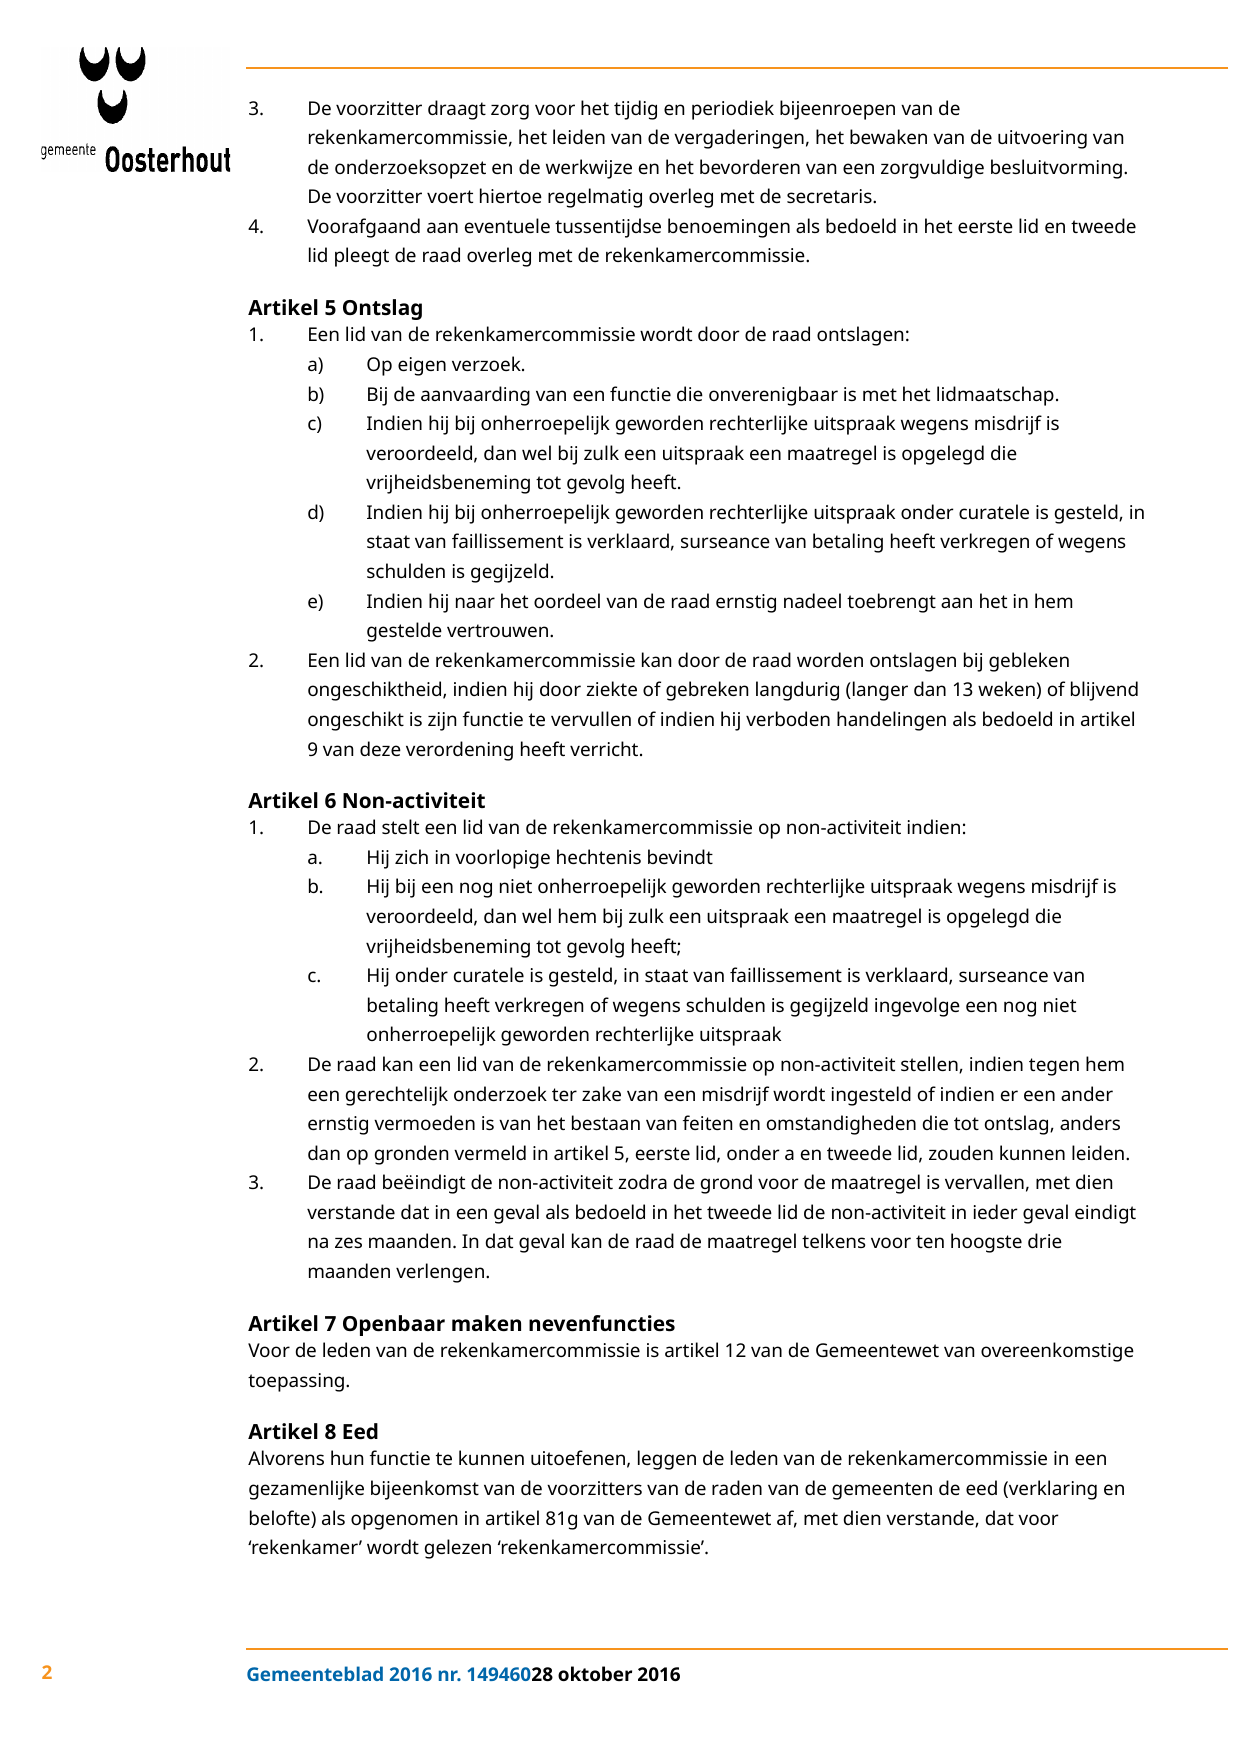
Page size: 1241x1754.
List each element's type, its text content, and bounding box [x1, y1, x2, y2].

text Artikel 5 Ontslag [248, 293, 1152, 322]
text Voor de leden van de rekenkamercommissie is artikel 12 van de Gemeentewet van overeenkomstige toepassing. [248, 1337, 1152, 1392]
list Voorafgaand aan eventuele tussentijdse benoemingen als bedoeld in het eerste lid en tweede lid pleegt de raad overleg met de rekenkamercommissie. [248, 213, 1152, 268]
picture [41, 47, 231, 172]
list De raad beëindigt de non-activiteit zodra de grond voor de maatregel is vervallen, met dien verstande dat in een geval als bedoeld in het tweede lid de non-activiteit in ieder geval eindigt na zes maanden. In dat geval kan de raad de maatregel telkens voor ten hoogste drie maanden verlengen. [248, 1169, 1152, 1284]
list Hij bij een nog niet onherroepelijk geworden rechterlijke uitspraak wegens misdrijf is veroordeeld, dan wel hem bij zulk een uitspraak een maatregel is opgelegd die vrijheidsbeneming tot gevolg heeft; [307, 874, 1152, 959]
text Artikel 8 Eed [248, 1417, 1152, 1446]
list Een lid van de rekenkamercommissie kan door de raad worden ontslagen bij gebleken ongeschiktheid, indien hij door ziekte of gebreken langdurig (langer dan 13 weken) of blijvend ongeschikt is zijn functie te vervullen of indien hij verboden handelingen als bedoeld in artikel 9 van deze verordening heeft verricht. [248, 647, 1152, 761]
text Artikel 6 Non-activiteit [248, 786, 1152, 814]
list De raad kan een lid van de rekenkamercommissie op non-activiteit stellen, indien tegen hem een gerechtelijk onderzoek ter zake van een misdrijf wordt ingesteld of indien er een ander ernstig vermoeden is van het bestaan van feiten en omstandigheden die tot ontslag, anders dan op gronden vermeld in artikel 5, eerste lid, onder a en tweede lid, zouden kunnen leiden. [248, 1051, 1152, 1166]
text Artikel 7 Openbaar maken nevenfuncties [248, 1309, 1152, 1337]
list Hij zich in voorlopige hechtenis bevindt [307, 844, 1152, 870]
list Indien hij bij onherroepelijk geworden rechterlijke uitspraak wegens misdrijf is veroordeeld, dan wel bij zulk een uitspraak een maatregel is opgelegd die vrijheidsbeneming tot gevolg heeft. [307, 410, 1152, 495]
list Een lid van de rekenkamercommissie wordt door de raad ontslagen: [248, 322, 1152, 347]
list Bij de aanvaarding van een functie die onverenigbaar is met het lidmaatschap. [307, 381, 1152, 406]
list De voorzitter draagt zorg voor het tijdig en periodiek bijeenroepen van de rekenkamercommissie, het leiden van de vergaderingen, het bewaken van de uitvoering van de onderzoeksopzet en de werkwijze en het bevorderen van een zorgvuldige besluitvorming. De voorzitter voert hiertoe regelmatig overleg met de secretaris. [248, 95, 1152, 209]
list Indien hij bij onherroepelijk geworden rechterlijke uitspraak onder curatele is gesteld, in staat van faillissement is verklaard, surseance van betaling heeft verkregen of wegens schulden is gegijzeld. [307, 499, 1152, 584]
list Indien hij naar het oordeel van de raad ernstig nadeel toebrengt aan het in hem gestelde vertrouwen. [307, 588, 1152, 643]
list Op eigen verzoek. [307, 351, 1152, 377]
text Alvorens hun functie te kunnen uitoefenen, leggen de leden van de rekenkamercommissie in een gezamenlijke bijeenkomst van de voorzitters van de raden van de gemeenten de eed (verklaring en belofte) als opgenomen in artikel 81g van de Gemeentewet af, met dien verstande, dat voor ‘rekenkamer’ wordt gelezen ‘rekenkamercommissie’. [248, 1446, 1152, 1560]
list De raad stelt een lid van de rekenkamercommissie op non-activiteit indien: [248, 814, 1152, 840]
list Hij onder curatele is gesteld, in staat van faillissement is verklaard, surseance van betaling heeft verkregen of wegens schulden is gegijzeld ingevolge een nog niet onherroepelijk geworden rechterlijke uitspraak [307, 962, 1152, 1047]
